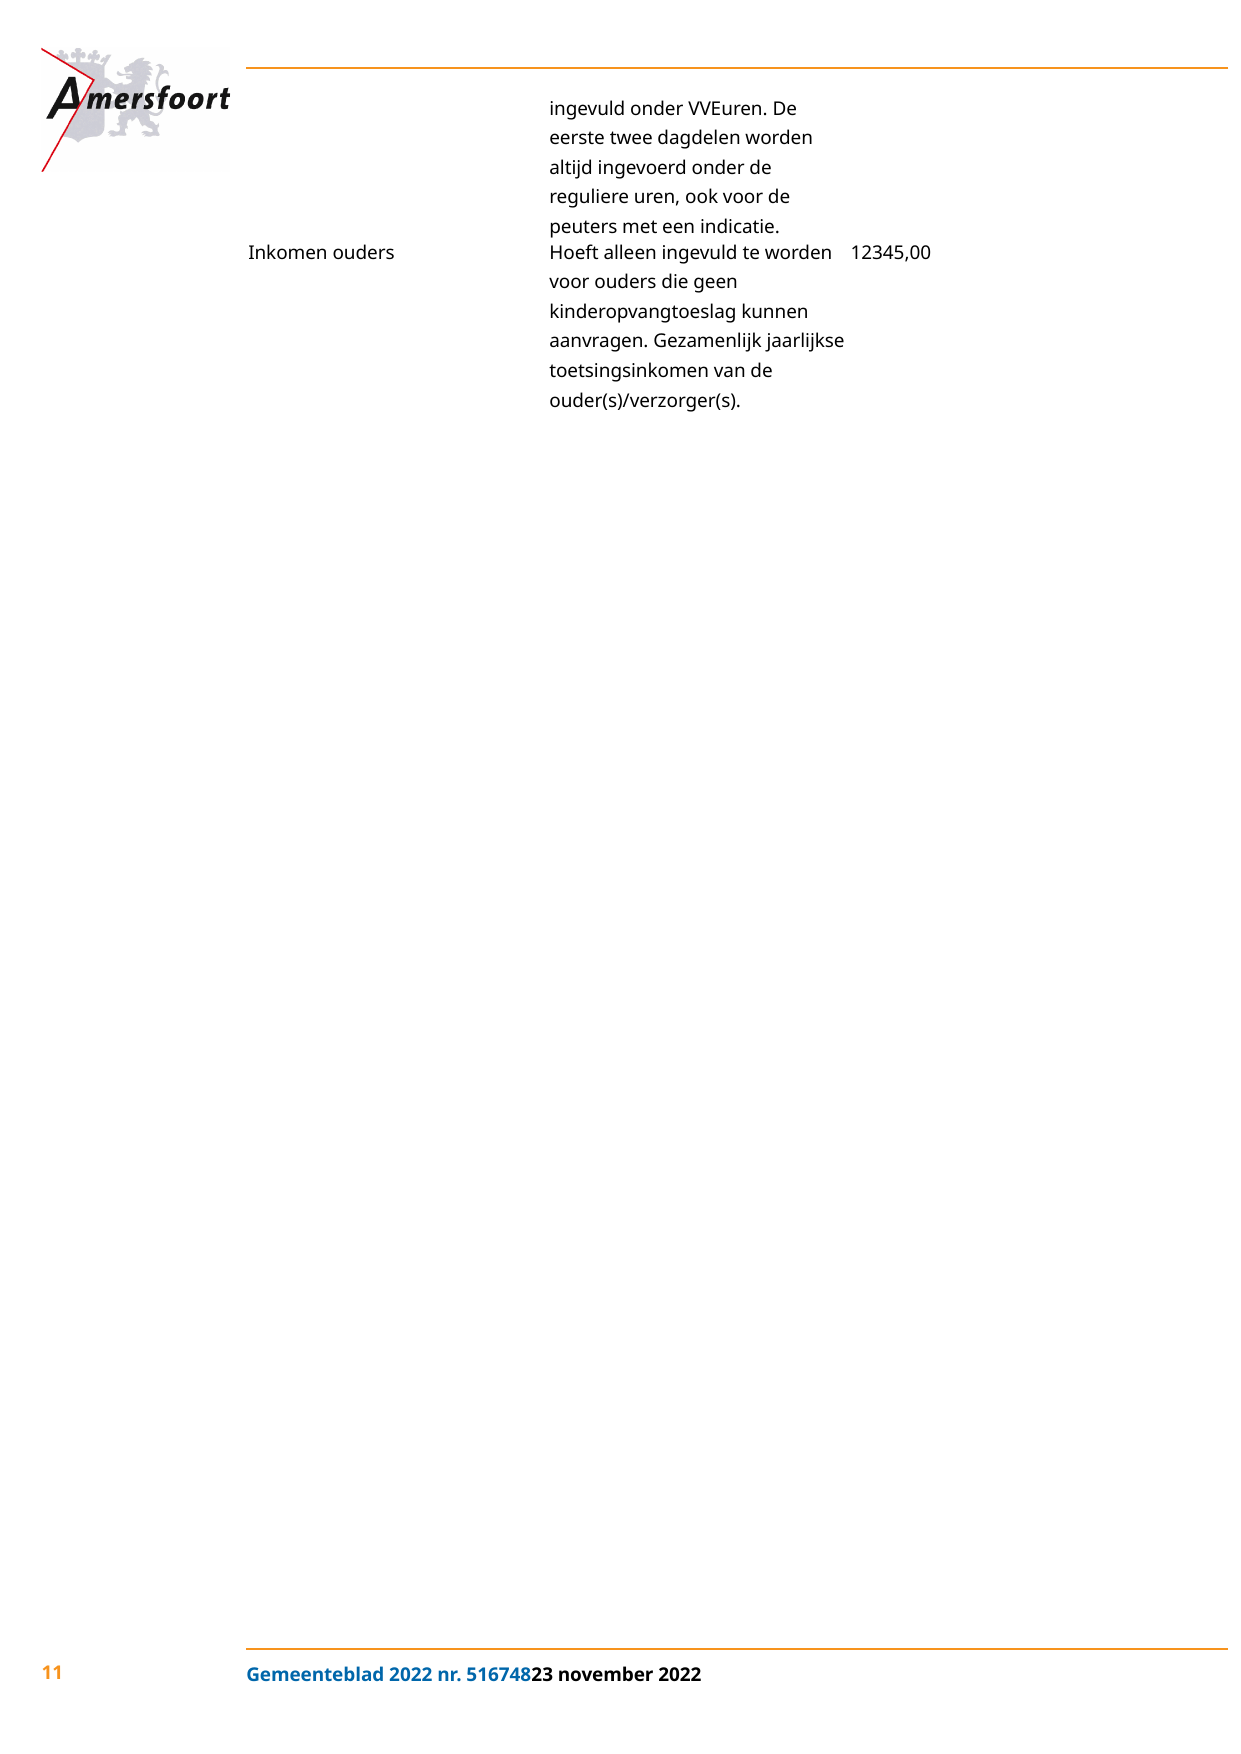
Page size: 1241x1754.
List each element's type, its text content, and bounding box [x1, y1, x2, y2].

table_cell 12345,00 [850, 239, 1152, 412]
table_cell [850, 95, 1152, 239]
table_cell Inkomen ouders [248, 239, 549, 412]
table_cell ingevuld onder VVEuren. De eerste twee dagdelen worden altijd ingevoerd onder de reguliere uren, ook voor de peuters met een indicatie. [549, 95, 850, 239]
table_cell [248, 95, 549, 239]
picture [41, 47, 231, 172]
table_cell Hoeft alleen ingevuld te worden voor ouders die geen kinderopvangtoeslag kunnen aanvragen. Gezamenlijk jaarlijkse toetsingsinkomen van de ouder(s)/verzorger(s). [549, 239, 850, 412]
